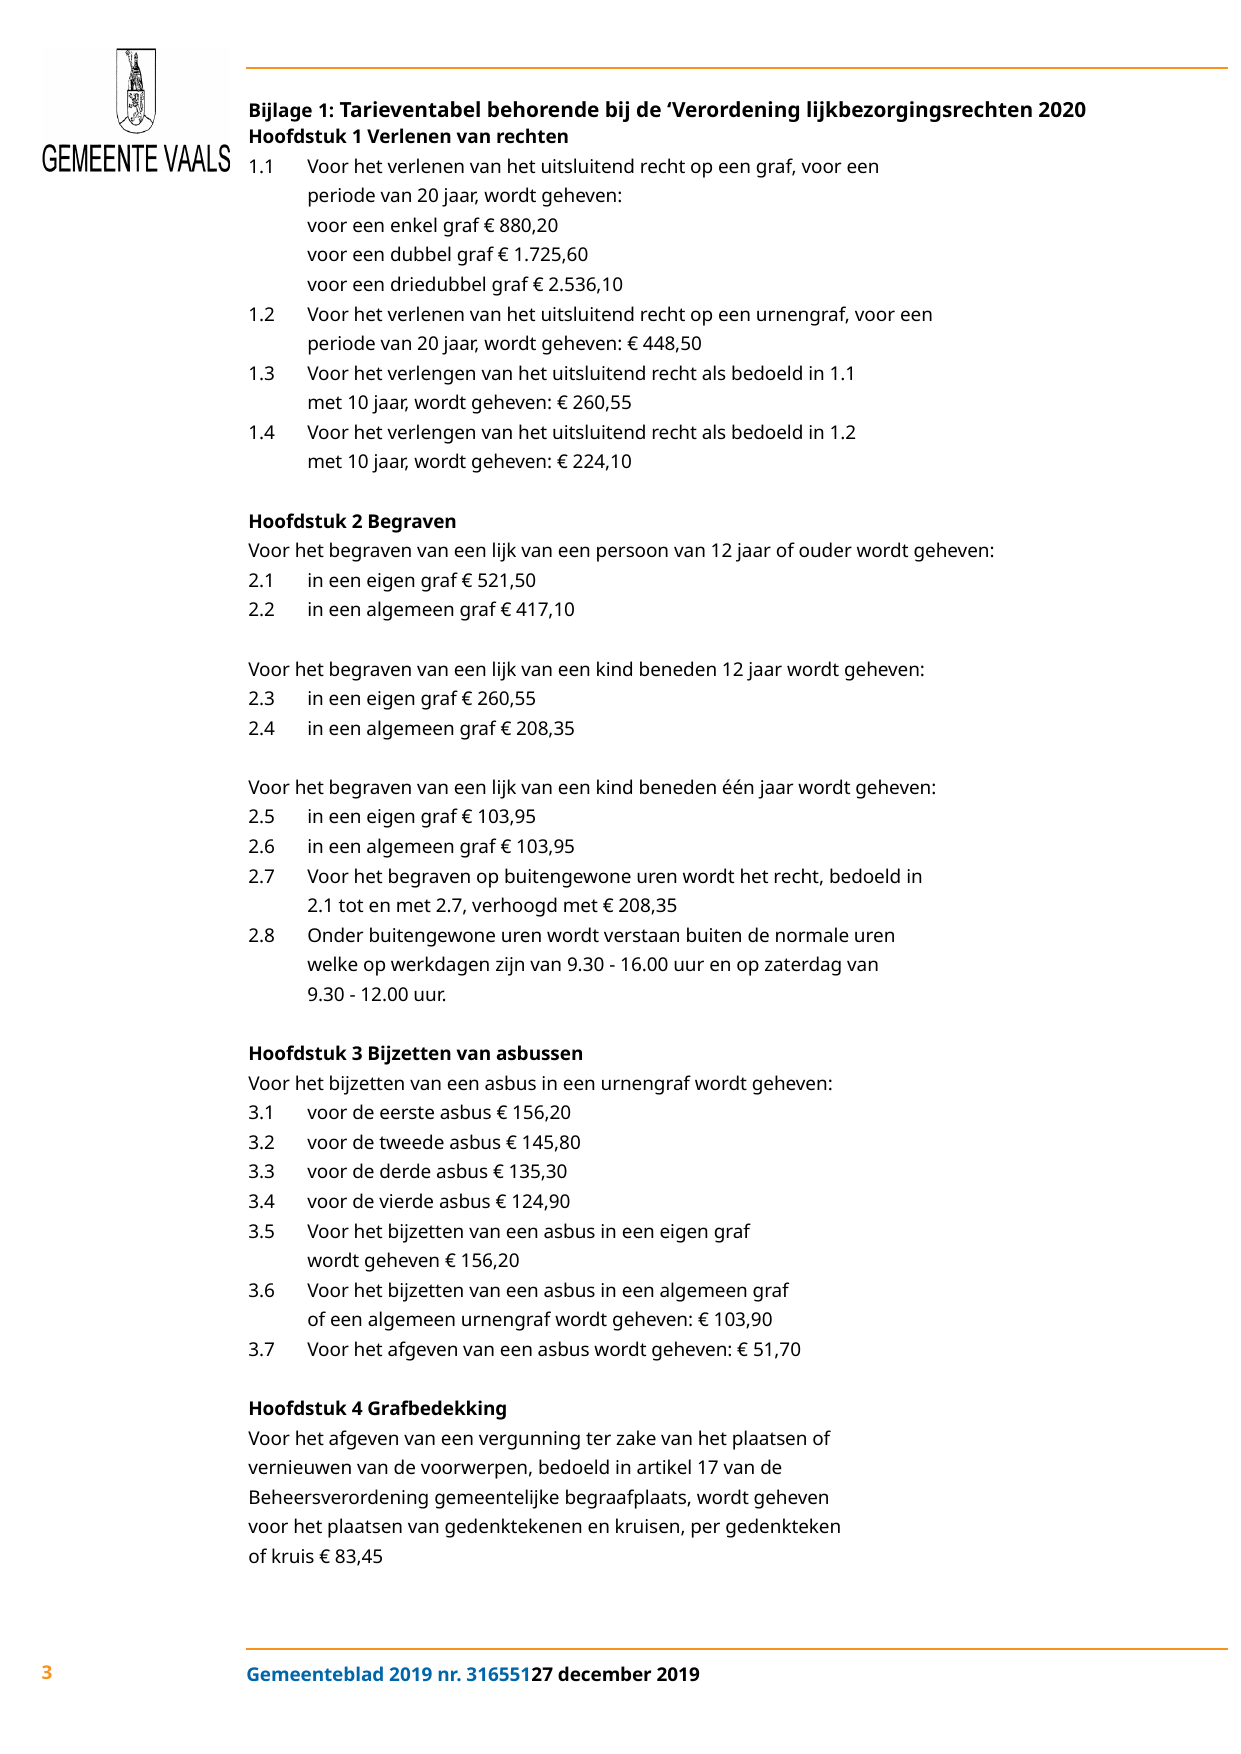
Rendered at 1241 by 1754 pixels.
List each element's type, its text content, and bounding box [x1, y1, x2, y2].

text voor het plaatsen van gedenktekenen en kruisen, per gedenkteken [248, 1514, 1152, 1539]
text Voor het begraven van een lijk van een persoon van 12 jaar of ouder wordt geheven: [248, 537, 1152, 563]
list Voor het bijzetten van een asbus in een eigen graf [248, 1218, 1152, 1244]
list voor de tweede asbus € 145,80 [248, 1129, 1152, 1155]
text Beheersverordening gemeentelijke begraafplaats, wordt geheven [248, 1484, 1152, 1510]
list in een eigen graf € 521,50 [248, 567, 1152, 593]
list Voor het verlenen van het uitsluitend recht op een urnengraf, voor een [248, 301, 1152, 327]
list in een algemeen graf € 103,95 [248, 833, 1152, 859]
list voor de derde asbus € 135,30 [248, 1159, 1152, 1184]
text Hoofdstuk 2 Begraven [248, 508, 1152, 534]
list Voor het verlenen van het uitsluitend recht op een graf, voor een [248, 153, 1152, 179]
text of kruis € 83,45 [248, 1543, 1152, 1569]
text Voor het bijzetten van een asbus in een urnengraf wordt geheven: [248, 1070, 1152, 1096]
list voor een enkel graf € 880,20 [248, 212, 1152, 238]
list wordt geheven € 156,20 [248, 1247, 1152, 1273]
text Voor het begraven van een lijk van een kind beneden één jaar wordt geheven: [248, 774, 1152, 800]
list voor de vierde asbus € 124,90 [248, 1188, 1152, 1214]
list 2.1 tot en met 2.7, verhoogd met € 208,35 [248, 892, 1152, 918]
list welke op werkdagen zijn van 9.30 - 16.00 uur en op zaterdag van [248, 952, 1152, 977]
picture [41, 47, 231, 172]
text Hoofdstuk 4 Grafbedekking [248, 1395, 1152, 1421]
list Voor het verlengen van het uitsluitend recht als bedoeld in 1.1 [248, 360, 1152, 386]
list met 10 jaar, wordt geheven: € 260,55 [248, 389, 1152, 415]
list voor een driedubbel graf € 2.536,10 [248, 271, 1152, 297]
list Onder buitengewone uren wordt verstaan buiten de normale uren [248, 922, 1152, 948]
list in een eigen graf € 103,95 [248, 804, 1152, 829]
list in een algemeen graf € 208,35 [248, 715, 1152, 741]
list Voor het afgeven van een asbus wordt geheven: € 51,70 [248, 1336, 1152, 1362]
list Voor het begraven op buitengewone uren wordt het recht, bedoeld in [248, 863, 1152, 889]
text Hoofdstuk 1 Verlenen van rechten [248, 123, 1152, 149]
list in een algemeen graf € 417,10 [248, 597, 1152, 622]
list Voor het bijzetten van een asbus in een algemeen graf [248, 1277, 1152, 1303]
list periode van 20 jaar, wordt geheven: € 448,50 [248, 330, 1152, 356]
text Bijlage 1: Tarieventabel behorende bij de ‘Verordening lijkbezorgingsrechten 2020 [248, 95, 1152, 123]
text vernieuwen van de voorwerpen, bedoeld in artikel 17 van de [248, 1454, 1152, 1480]
list in een eigen graf € 260,55 [248, 685, 1152, 711]
list met 10 jaar, wordt geheven: € 224,10 [248, 449, 1152, 474]
text Voor het begraven van een lijk van een kind beneden 12 jaar wordt geheven: [248, 656, 1152, 682]
text Hoofdstuk 3 Bijzetten van asbussen [248, 1040, 1152, 1066]
list voor de eerste asbus € 156,20 [248, 1099, 1152, 1125]
list 9.30 - 12.00 uur. [248, 981, 1152, 1007]
list Voor het verlengen van het uitsluitend recht als bedoeld in 1.2 [248, 419, 1152, 445]
list periode van 20 jaar, wordt geheven: [248, 182, 1152, 208]
text Voor het afgeven van een vergunning ter zake van het plaatsen of [248, 1425, 1152, 1451]
list voor een dubbel graf € 1.725,60 [248, 242, 1152, 267]
list of een algemeen urnengraf wordt geheven: € 103,90 [248, 1307, 1152, 1332]
